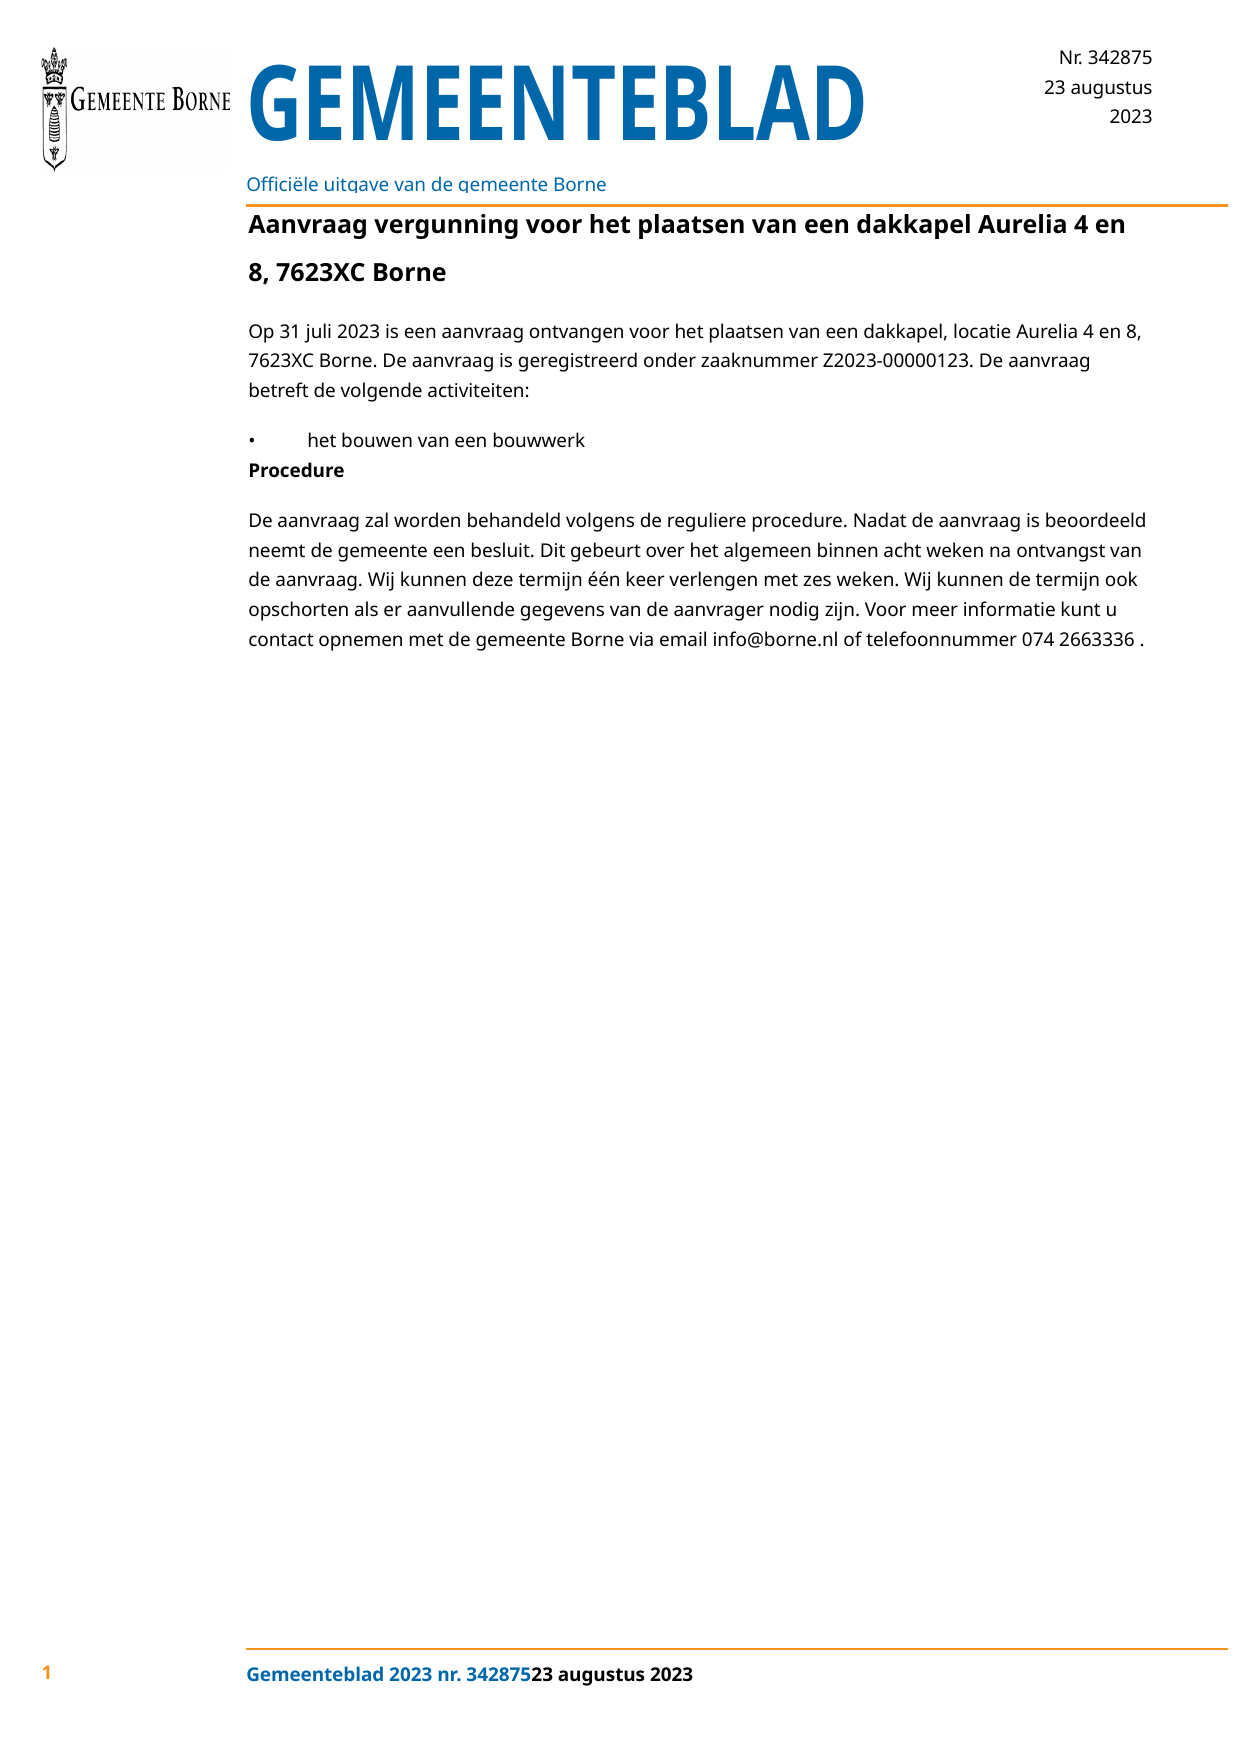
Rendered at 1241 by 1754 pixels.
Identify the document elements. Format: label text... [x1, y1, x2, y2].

list het bouwen van een bouwwerk [248, 427, 1152, 453]
text De aanvraag zal worden behandeld volgens de reguliere procedure. Nadat de aanvraag is beoordeeld neemt de gemeente een besluit. Dit gebeurt over het algemeen binnen acht weken na ontvangst van de aanvraag. Wij kunnen deze termijn één keer verlengen met zes weken. Wij kunnen de termijn ook opschorten als er aanvullende gegevens van de aanvrager nodig zijn. Voor meer informatie kunt u contact opnemen met de gemeente Borne via email info@borne.nl of telefoonnummer 074 2663336 . [248, 507, 1152, 652]
text Aanvraag vergunning voor het plaatsen van een dakkapel Aurelia 4 en 8, 7623XC Borne [248, 207, 1152, 288]
text Procedure [248, 457, 1152, 483]
picture [41, 47, 231, 172]
text Op 31 juli 2023 is een aanvraag ontvangen voor het plaatsen van een dakkapel, locatie Aurelia 4 en 8, 7623XC Borne. De aanvraag is geregistreerd onder zaaknummer Z2023-00000123. De aanvraag betreft de volgende activiteiten: [248, 318, 1152, 403]
